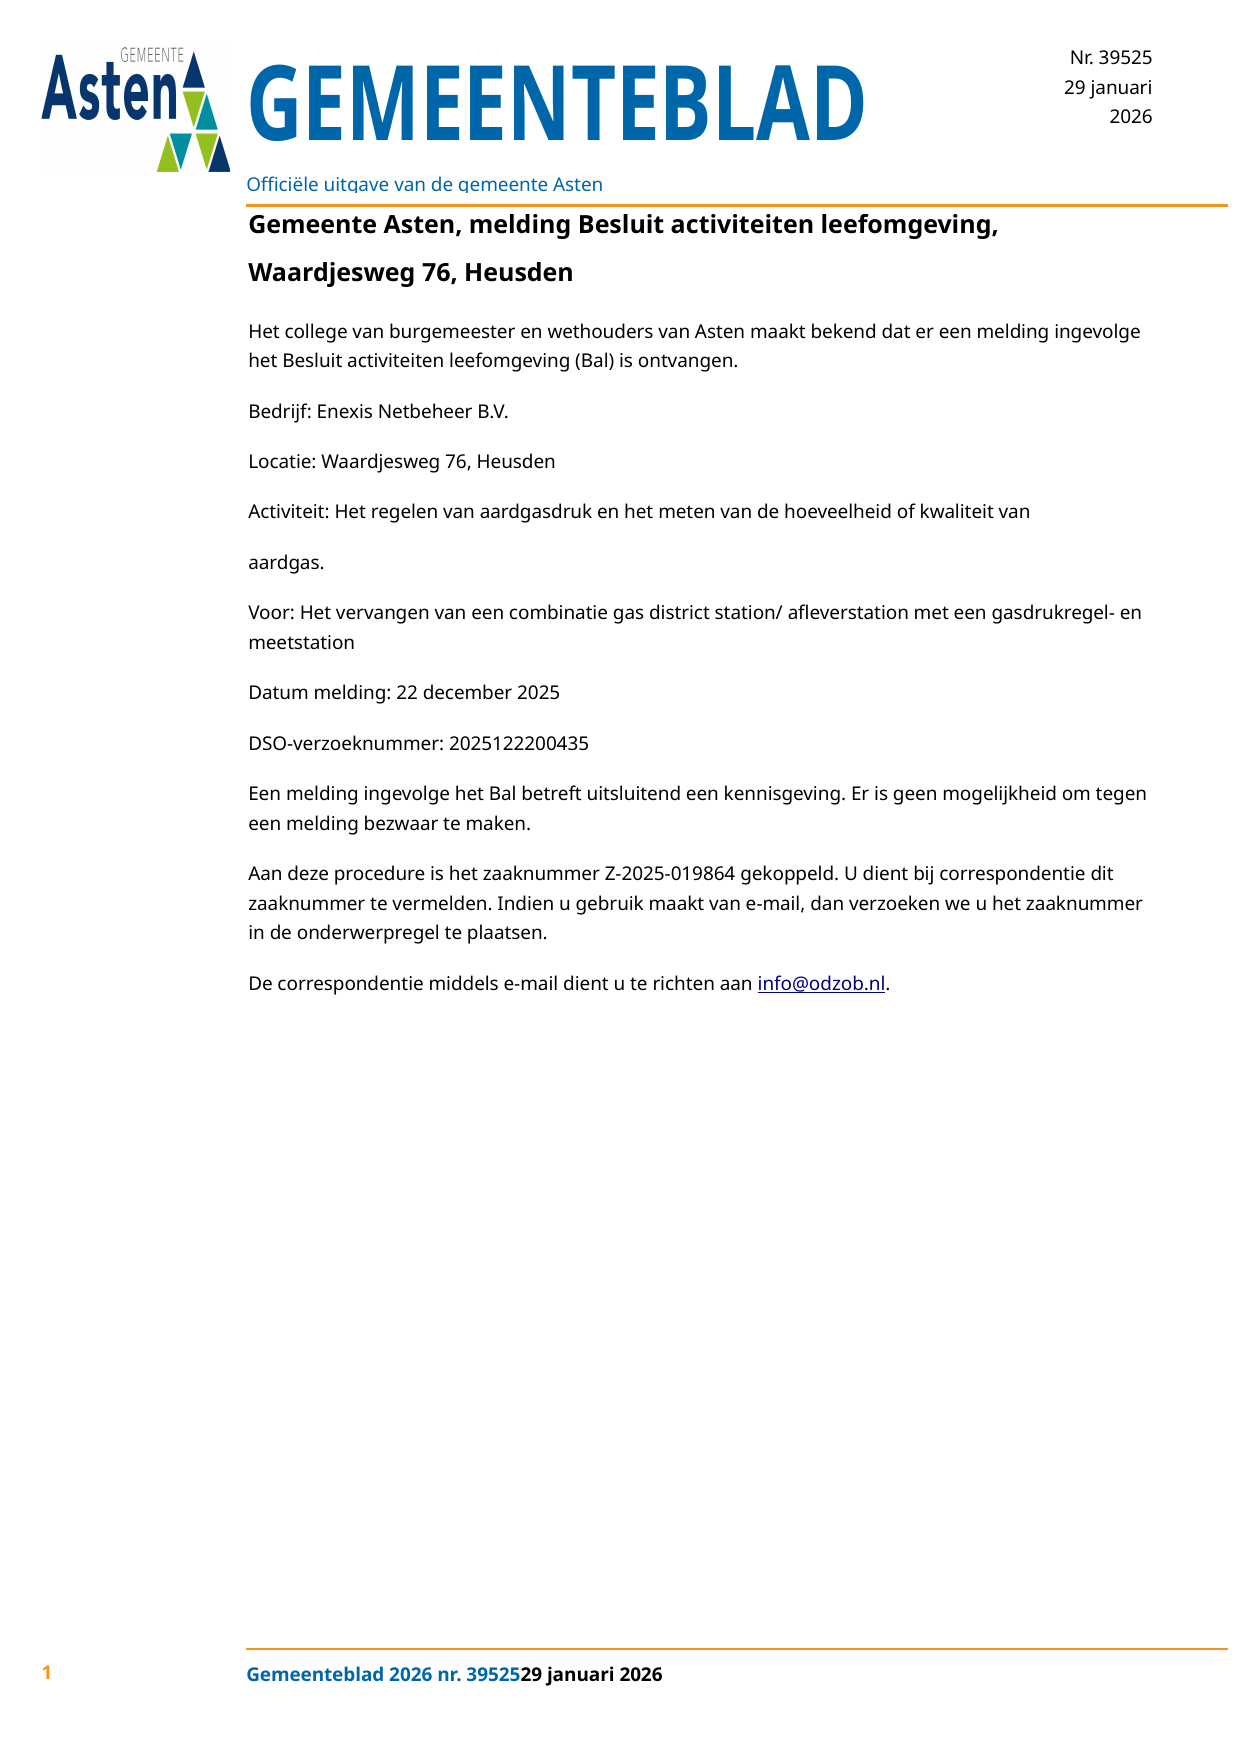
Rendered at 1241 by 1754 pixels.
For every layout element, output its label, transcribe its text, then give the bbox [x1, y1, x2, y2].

text Aan deze procedure is het zaaknummer Z-2025-019864 gekoppeld. U dient bij correspondentie dit zaaknummer te vermelden. Indien u gebruik maakt van e-mail, dan verzoeken we u het zaaknummer in de onderwerpregel te plaatsen. [248, 860, 1152, 945]
text Voor: Het vervangen van een combinatie gas district station/ afleverstation met een gasdrukregel- en meetstation [248, 599, 1152, 655]
text Het college van burgemeester en wethouders van Asten maakt bekend dat er een melding ingevolge het Besluit activiteiten leefomgeving (Bal) is ontvangen. [248, 318, 1152, 373]
text Gemeente Asten, melding Besluit activiteiten leefomgeving, Waardjesweg 76, Heusden [248, 207, 1152, 288]
text Bedrijf: Enexis Netbeheer B.V. [248, 398, 1152, 424]
text DSO-verzoeknummer: 2025122200435 [248, 730, 1152, 756]
text De correspondentie middels e-mail dient u te richten aan info@odzob.nl. [248, 970, 1152, 996]
text aardgas. [248, 549, 1152, 575]
text Locatie: Waardjesweg 76, Heusden [248, 448, 1152, 474]
text Activiteit: Het regelen van aardgasdruk en het meten van de hoeveelheid of kwaliteit van [248, 499, 1152, 524]
text Datum melding: 22 december 2025 [248, 679, 1152, 705]
picture [41, 47, 231, 172]
text Een melding ingevolge het Bal betreft uitsluitend een kennisgeving. Er is geen mogelijkheid om tegen een melding bezwaar te maken. [248, 780, 1152, 836]
